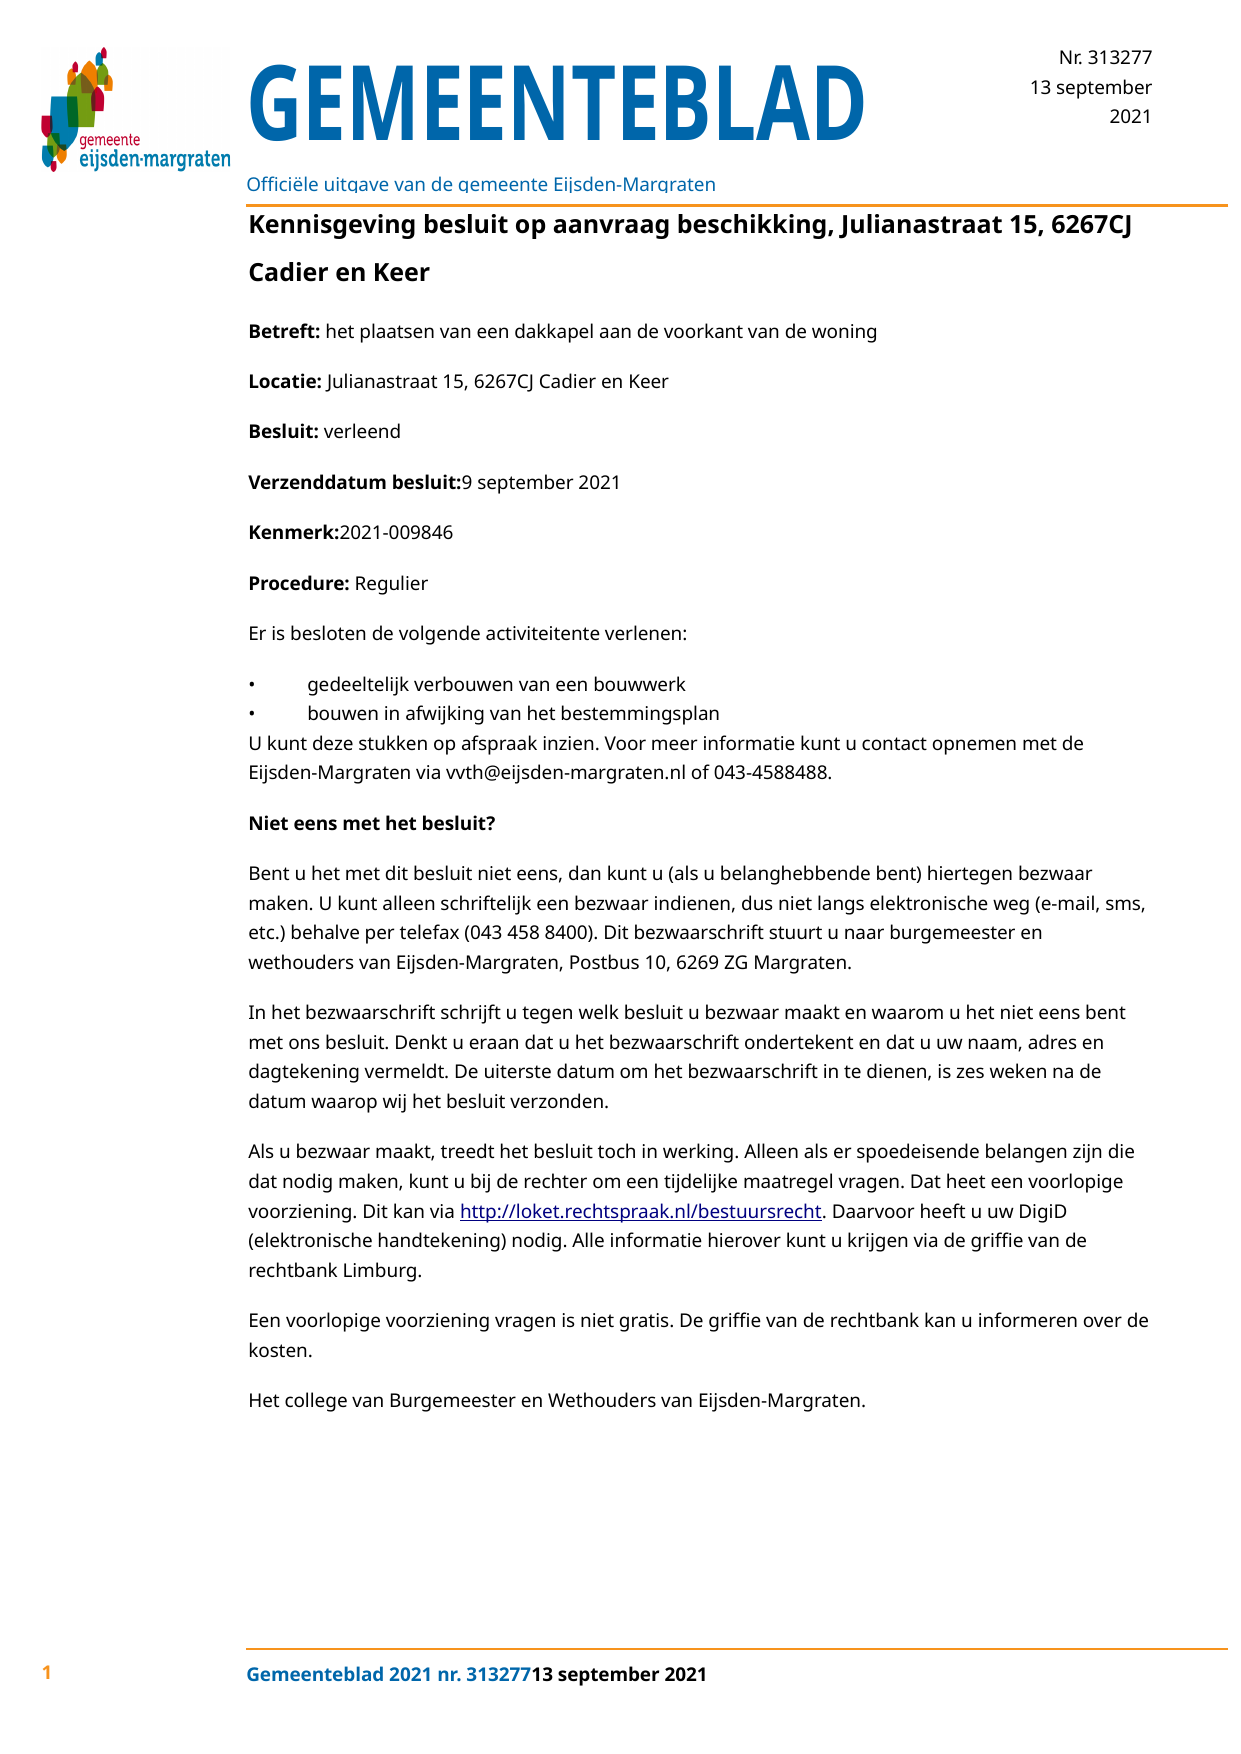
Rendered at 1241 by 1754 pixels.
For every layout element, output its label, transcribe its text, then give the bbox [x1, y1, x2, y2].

text Locatie: Julianastraat 15, 6267CJ Cadier en Keer [248, 368, 1152, 394]
text Bent u het met dit besluit niet eens, dan kunt u (als u belanghebbende bent) hiertegen bezwaar maken. U kunt alleen schriftelijk een bezwaar indienen, dus niet langs elektronische weg (e-mail, sms, etc.) behalve per telefax (043 458 8400). Dit bezwaarschrift stuurt u naar burgemeester en wethouders van Eijsden-Margraten, Postbus 10, 6269 ZG Margraten. [248, 860, 1152, 975]
text Als u bezwaar maakt, treedt het besluit toch in werking. Alleen als er spoedeisende belangen zijn die dat nodig maken, kunt u bij de rechter om een tijdelijke maatregel vragen. Dat heet een voorlopige voorziening. Dit kan via http://loket.rechtspraak.nl/bestuursrecht. Daarvoor heeft u uw DigiD (elektronische handtekening) nodig. Alle informatie hierover kunt u krijgen via de griffie van de rechtbank Limburg. [248, 1139, 1152, 1283]
text Kennisgeving besluit op aanvraag beschikking, Julianastraat 15, 6267CJ Cadier en Keer [248, 207, 1152, 288]
list bouwen in afwijking van het bestemmingsplan [248, 700, 1152, 726]
text Een voorlopige voorziening vragen is niet gratis. De griffie van de rechtbank kan u informeren over de kosten. [248, 1307, 1152, 1363]
text Er is besloten de volgende activiteitente verlenen: [248, 620, 1152, 646]
picture [41, 47, 231, 172]
text In het bezwaarschrift schrijft u tegen welk besluit u bezwaar maakt en waarom u het niet eens bent met ons besluit. Denkt u eraan dat u het bezwaarschrift ondertekent en dat u uw naam, adres en dagtekening vermeldt. De uiterste datum om het bezwaarschrift in te dienen, is zes weken na de datum waarop wij het besluit verzonden. [248, 999, 1152, 1114]
text Verzenddatum besluit:9 september 2021 [248, 469, 1152, 495]
text Het college van Burgemeester en Wethouders van Eijsden-Margraten. [248, 1387, 1152, 1413]
text Besluit: verleend [248, 419, 1152, 444]
text Betreft: het plaatsen van een dakkapel aan de voorkant van de woning [248, 318, 1152, 344]
list gedeeltelijk verbouwen van een bouwwerk [248, 671, 1152, 697]
text Procedure: Regulier [248, 570, 1152, 596]
text Niet eens met het besluit? [248, 810, 1152, 836]
text Kenmerk:2021-009846 [248, 519, 1152, 545]
text U kunt deze stukken op afspraak inzien. Voor meer informatie kunt u contact opnemen met de Eijsden-Margraten via vvth@eijsden-margraten.nl of 043-4588488. [248, 730, 1152, 785]
